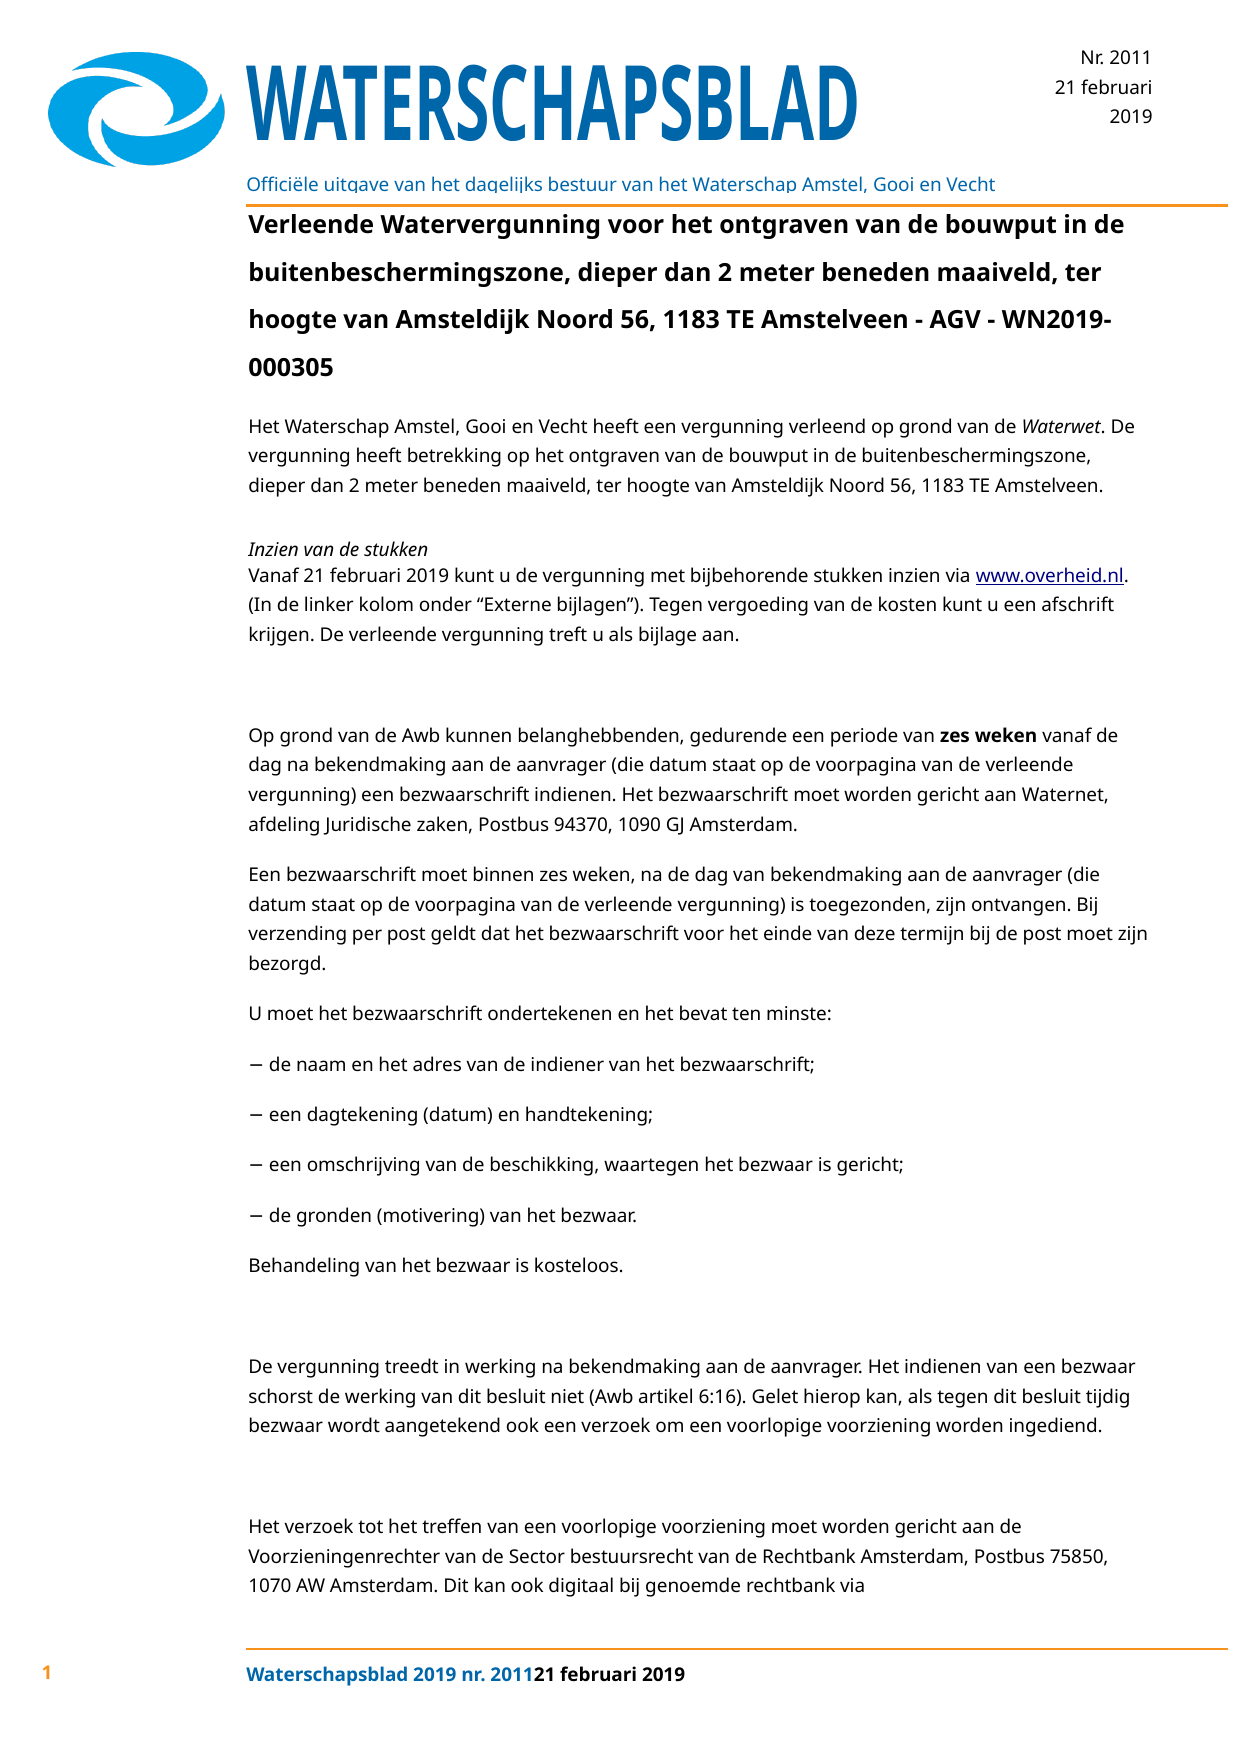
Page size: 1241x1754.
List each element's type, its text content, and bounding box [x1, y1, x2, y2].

text Inzien van de stukken [248, 536, 1152, 562]
text Behandeling van het bezwaar is kosteloos. [248, 1252, 1152, 1278]
picture [41, 47, 231, 172]
text Het Waterschap Amstel, Gooi en Vecht heeft een vergunning verleend op grond van de Waterwet. De vergunning heeft betrekking op het ontgraven van de bouwput in de buitenbeschermingszone, dieper dan 2 meter beneden maaiveld, ter hoogte van Amsteldijk Noord 56, 1183 TE Amstelveen. [248, 413, 1152, 498]
text Verleende Watervergunning voor het ontgraven van de bouwput in de buitenbeschermingszone, dieper dan 2 meter beneden maaiveld, ter hoogte van Amsteldijk Noord 56, 1183 TE Amstelveen - AGV - WN2019-000305 [248, 207, 1152, 384]
text U moet het bezwaarschrift ondertekenen en het bevat ten minste: [248, 1000, 1152, 1026]
text − een omschrijving van de beschikking, waartegen het bezwaar is gericht; [248, 1152, 1152, 1177]
text Het verzoek tot het treffen van een voorlopige voorziening moet worden gericht aan de Voorzieningenrechter van de Sector bestuursrecht van de Rechtbank Amsterdam, Postbus 75850, 1070 AW Amsterdam. Dit kan ook digitaal bij genoemde rechtbank via [248, 1513, 1152, 1598]
text Vanaf 21 februari 2019 kunt u de vergunning met bijbehorende stukken inzien via www.overheid.nl. (In de linker kolom onder “Externe bijlagen”). Tegen vergoeding van de kosten kunt u een afschrift krijgen. De verleende vergunning treft u als bijlage aan. [248, 562, 1152, 647]
text − de naam en het adres van de indiener van het bezwaarschrift; [248, 1051, 1152, 1076]
text Op grond van de Awb kunnen belanghebbenden, gedurende een periode van zes weken vanaf de dag na bekendmaking aan de aanvrager (die datum staat op de voorpagina van de verleende vergunning) een bezwaarschrift indienen. Het bezwaarschrift moet worden gericht aan Waternet, afdeling Juridische zaken, Postbus 94370, 1090 GJ Amsterdam. [248, 722, 1152, 836]
text − een dagtekening (datum) en handtekening; [248, 1101, 1152, 1127]
text − de gronden (motivering) van het bezwaar. [248, 1202, 1152, 1228]
text Een bezwaarschrift moet binnen zes weken, na de dag van bekendmaking aan de aanvrager (die datum staat op de voorpagina van de verleende vergunning) is toegezonden, zijn ontvangen. Bij verzending per post geldt dat het bezwaarschrift voor het einde van deze termijn bij de post moet zijn bezorgd. [248, 861, 1152, 976]
text De vergunning treedt in werking na bekendmaking aan de aanvrager. Het indienen van een bezwaar schorst de werking van dit besluit niet (Awb artikel 6:16). Gelet hierop kan, als tegen dit besluit tijdig bezwaar wordt aangetekend ook een verzoek om een voorlopige voorziening worden ingediend. [248, 1353, 1152, 1438]
